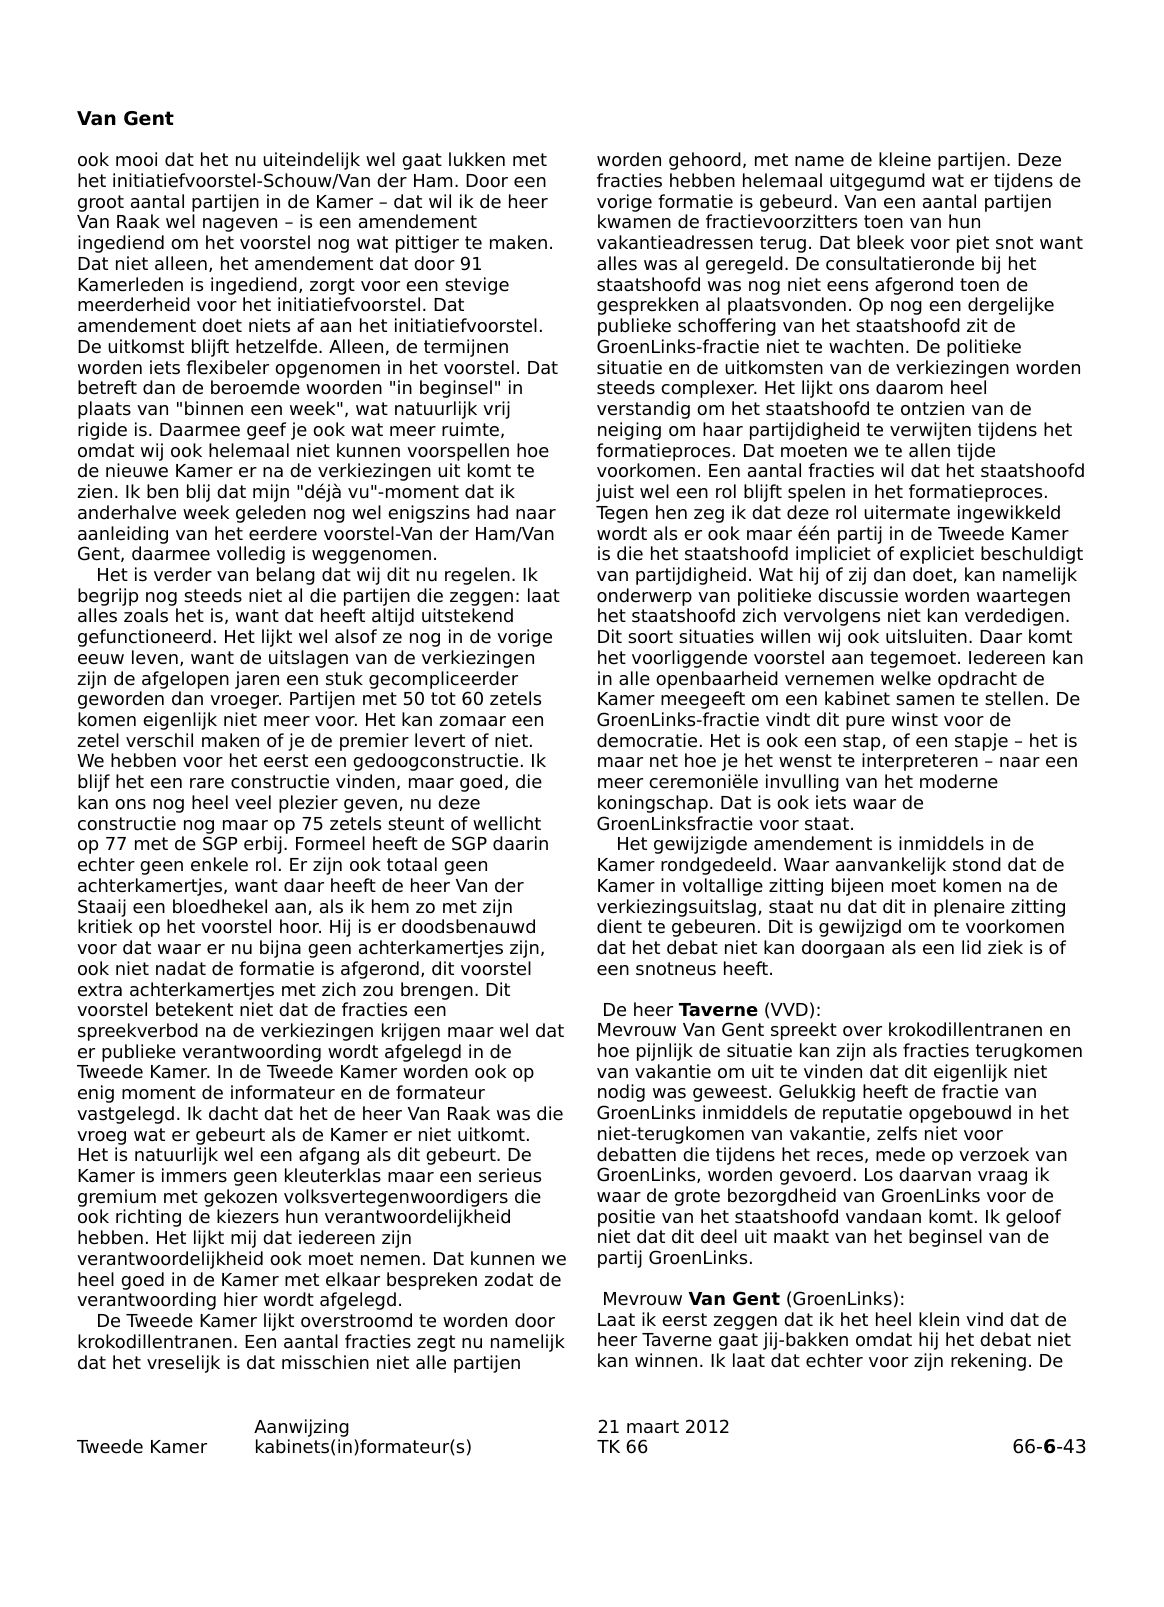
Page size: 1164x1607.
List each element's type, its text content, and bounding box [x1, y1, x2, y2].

text ook mooi dat het nu uiteindelijk wel gaat lukken met het initiatiefvoorstel-Schouw/Van der Ham. Door een groot aantal partijen in de Kamer – dat wil ik de heer Van Raak wel nageven – is een amendement ingediend om het voorstel nog wat pittiger te maken. Dat niet alleen, het amendement dat door 91 Kamerleden is ingediend, zorgt voor een stevige meerderheid voor het initiatiefvoorstel. Dat amendement doet niets af aan het initiatiefvoorstel. De uitkomst blijft hetzelfde. Alleen, de termijnen worden iets flexibeler opgenomen in het voorstel. Dat betreft dan de beroemde woorden "in beginsel" in plaats van "binnen een week", wat natuurlijk vrij rigide is. Daarmee geef je ook wat meer ruimte, omdat wij ook helemaal niet kunnen voorspellen hoe de nieuwe Kamer er na de verkiezingen uit komt te zien. Ik ben blij dat mijn "déjà vu"-moment dat ik anderhalve week geleden nog wel enigszins had naar aanleiding van het eerdere voorstel-Van der Ham/Van Gent, daarmee volledig is weggenomen. [77, 150, 567, 565]
text Mevrouw Van Gent (GroenLinks): [596, 1289, 1087, 1309]
text Laat ik eerst zeggen dat ik het heel klein vind dat de heer Taverne gaat jij-bakken omdat hij het debat niet kan winnen. Ik laat dat echter voor zijn rekening. De [596, 1309, 1087, 1372]
text De Tweede Kamer lijkt overstroomd te worden door krokodillentranen. Een aantal fracties zegt nu namelijk dat het vreselijk is dat misschien niet alle partijen [77, 1311, 567, 1373]
text Het gewijzigde amendement is inmiddels in de Kamer rondgedeeld. Waar aanvankelijk stond dat de Kamer in voltallige zitting bijeen moet komen na de verkiezingsuitslag, staat nu dat dit in plenaire zitting dient te gebeuren. Dit is gewijzigd om te voorkomen dat het debat niet kan doorgaan als een lid ziek is of een snotneus heeft. [596, 834, 1087, 979]
text Het is verder van belang dat wij dit nu regelen. Ik begrijp nog steeds niet al die partijen die zeggen: laat alles zoals het is, want dat heeft altijd uitstekend gefunctioneerd. Het lijkt wel alsof ze nog in de vorige eeuw leven, want de uitslagen van de verkiezingen zijn de afgelopen jaren een stuk gecompliceerder geworden dan vroeger. Partijen met 50 tot 60 zetels komen eigenlijk niet meer voor. Het kan zomaar een zetel verschil maken of je de premier levert of niet. We hebben voor het eerst een gedoogconstructie. Ik blijf het een rare constructie vinden, maar goed, die kan ons nog heel veel plezier geven, nu deze constructie nog maar op 75 zetels steunt of wellicht op 77 met de SGP erbij. Formeel heeft de SGP daarin echter geen enkele rol. Er zijn ook totaal geen achterkamertjes, want daar heeft de heer Van der Staaij een bloedhekel aan, als ik hem zo met zijn kritiek op het voorstel hoor. Hij is er doodsbenauwd voor dat waar er nu bijna geen achterkamertjes zijn, ook niet nadat de formatie is afgerond, dit voorstel extra achterkamertjes met zich zou brengen. Dit voorstel betekent niet dat de fracties een spreekverbod na de verkiezingen krijgen maar wel dat er publieke verantwoording wordt afgelegd in de Tweede Kamer. In de Tweede Kamer worden ook op enig moment de informateur en de formateur vastgelegd. Ik dacht dat het de heer Van Raak was die vroeg wat er gebeurt als de Kamer er niet uitkomt. Het is natuurlijk wel een afgang als dit gebeurt. De Kamer is immers geen kleuterklas maar een serieus gremium met gekozen volksvertegenwoordigers die ook richting de kiezers hun verantwoordelijkheid hebben. Het lijkt mij dat iedereen zijn verantwoordelijkheid ook moet nemen. Dat kunnen we heel goed in de Kamer met elkaar bespreken zodat de verantwoording hier wordt afgelegd. [77, 565, 567, 1311]
text Mevrouw Van Gent spreekt over krokodillentranen en hoe pijnlijk de situatie kan zijn als fracties terugkomen van vakantie om uit te vinden dat dit eigenlijk niet nodig was geweest. Gelukkig heeft de fractie van GroenLinks inmiddels de reputatie opgebouwd in het niet-terugkomen van vakantie, zelfs niet voor debatten die tijdens het reces, mede op verzoek van GroenLinks, worden gevoerd. Los daarvan vraag ik waar de grote bezorgdheid van GroenLinks voor de positie van het staatshoofd vandaan komt. Ik geloof niet dat dit deel uit maakt van het beginsel van de partij GroenLinks. [596, 1020, 1087, 1269]
text worden gehoord, met name de kleine partijen. Deze fracties hebben helemaal uitgegumd wat er tijdens de vorige formatie is gebeurd. Van een aantal partijen kwamen de fractievoorzitters toen van hun vakantieadressen terug. Dat bleek voor piet snot want alles was al geregeld. De consultatieronde bij het staatshoofd was nog niet eens afgerond toen de gesprekken al plaatsvonden. Op nog een dergelijke publieke schoffering van het staatshoofd zit de GroenLinks-fractie niet te wachten. De politieke situatie en de uitkomsten van de verkiezingen worden steeds complexer. Het lijkt ons daarom heel verstandig om het staatshoofd te ontzien van de neiging om haar partijdigheid te verwijten tijdens het formatieproces. Dat moeten we te allen tijde voorkomen. Een aantal fracties wil dat het staatshoofd juist wel een rol blijft spelen in het formatieproces. Tegen hen zeg ik dat deze rol uitermate ingewikkeld wordt als er ook maar één partij in de Tweede Kamer is die het staatshoofd impliciet of expliciet beschuldigt van partijdigheid. Wat hij of zij dan doet, kan namelijk onderwerp van politieke discussie worden waartegen het staatshoofd zich vervolgens niet kan verdedigen. Dit soort situaties willen wij ook uitsluiten. Daar komt het voorliggende voorstel aan tegemoet. Iedereen kan in alle openbaarheid vernemen welke opdracht de Kamer meegeeft om een kabinet samen te stellen. De GroenLinks-fractie vindt dit pure winst voor de democratie. Het is ook een stap, of een stapje – het is maar net hoe je het wenst te interpreteren – naar een meer ceremoniële invulling van het moderne koningschap. Dat is ook iets waar de GroenLinksfractie voor staat. [596, 150, 1087, 834]
text De heer Taverne (VVD): [596, 999, 1087, 1020]
